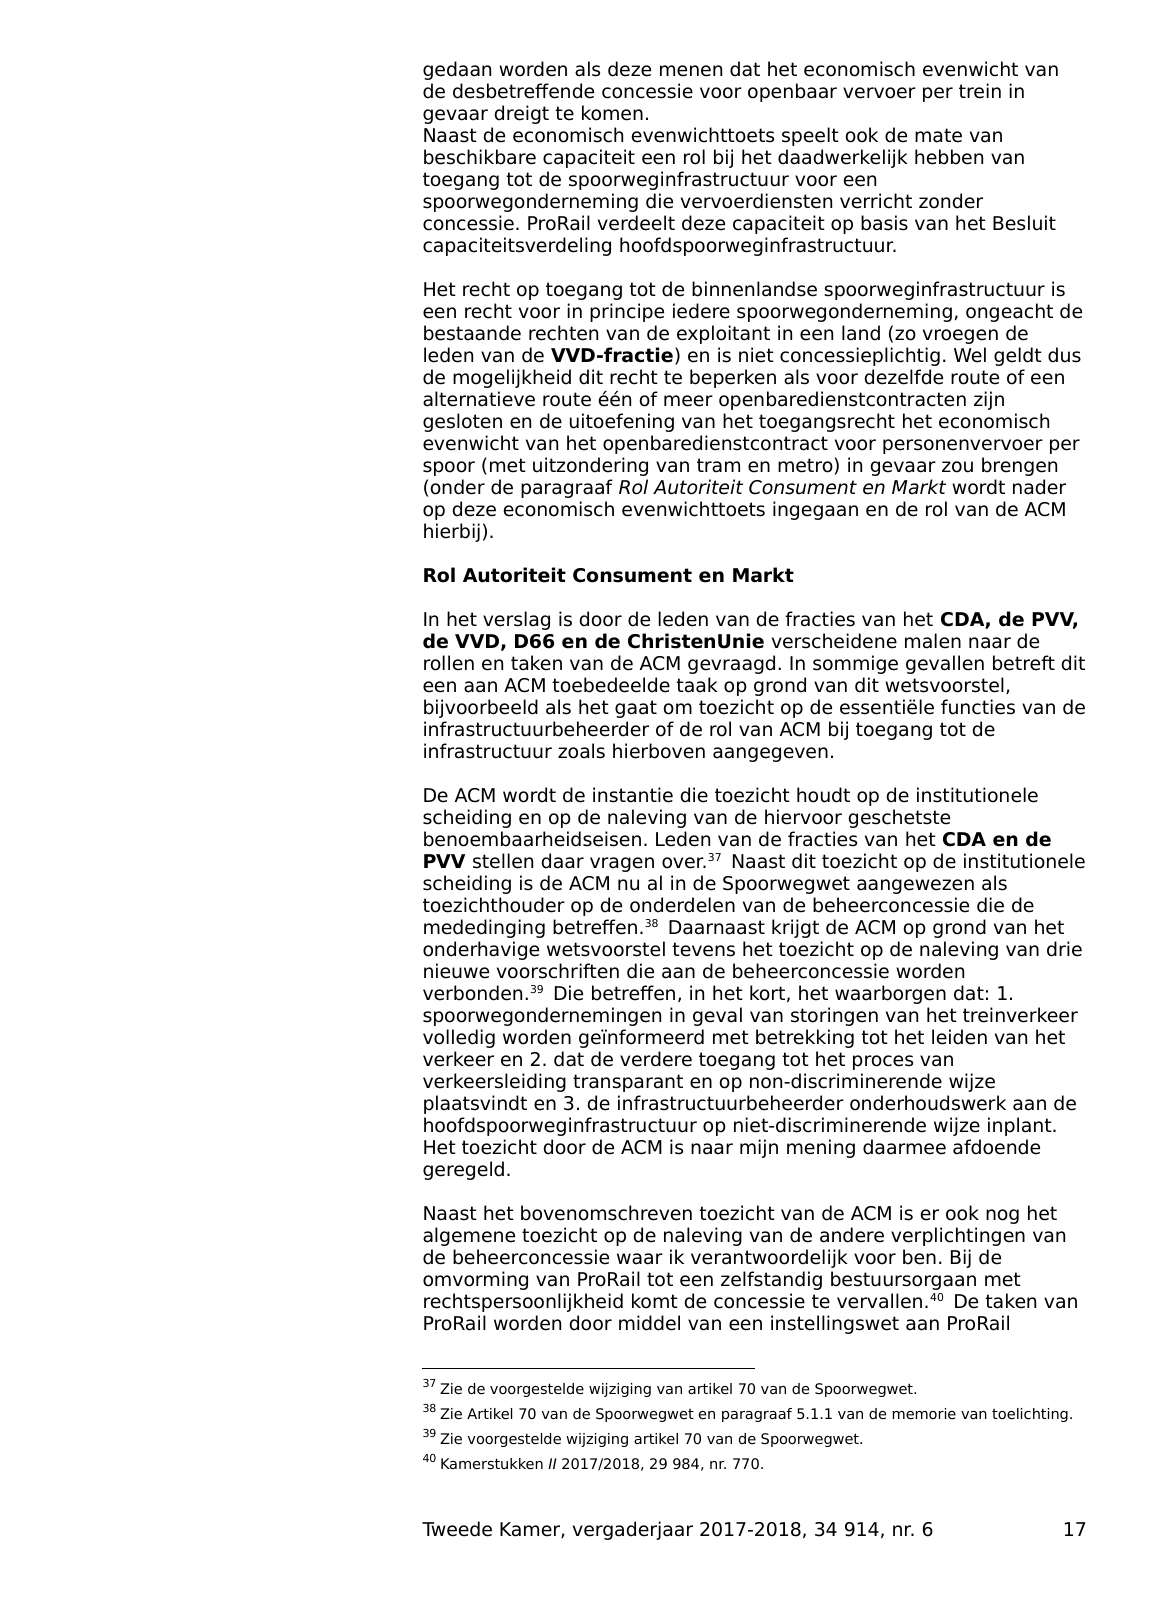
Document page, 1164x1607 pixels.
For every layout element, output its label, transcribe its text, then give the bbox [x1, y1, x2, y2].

subtitle Rol Autoriteit Consument en Markt [422, 565, 1087, 587]
text Naast het bovenomschreven toezicht van de ACM is er ook nog het algemene toezicht op de naleving van de andere verplichtingen van de beheerconcessie waar ik verantwoordelijk voor ben. Bij de omvorming van ProRail tot een zelfstandig bestuursorgaan met rechtspersoonlijkheid komt de concessie te vervallen. De taken van ProRail worden door middel van een instellingswet aan ProRail [422, 1203, 1087, 1335]
text De ACM wordt de instantie die toezicht houdt op de institutionele scheiding en op de naleving van de hiervoor geschetste benoembaarheidseisen. Leden van de fracties van het CDA en de PVV stellen daar vragen over. Naast dit toezicht op de institutionele scheiding is de ACM nu al in de Spoorwegwet aangewezen als toezichthouder op de onderdelen van de beheerconcessie die de mededinging betreffen. Daarnaast krijgt de ACM op grond van het onderhavige wetsvoorstel tevens het toezicht op de naleving van drie nieuwe voorschriften die aan de beheerconcessie worden verbonden. Die betreffen, in het kort, het waarborgen dat: 1. spoorwegondernemingen in geval van storingen van het treinverkeer volledig worden geïnformeerd met betrekking tot het leiden van het verkeer en 2. dat de verdere toegang tot het proces van verkeersleiding transparant en op non-discriminerende wijze plaatsvindt en 3. de infrastructuurbeheerder onderhoudswerk aan de hoofdspoorweginfrastructuur op niet-discriminerende wijze inplant. Het toezicht door de ACM is naar mijn mening daarmee afdoende geregeld. [422, 785, 1087, 1181]
text gedaan worden als deze menen dat het economisch evenwicht van de desbetreffende concessie voor openbaar vervoer per trein in gevaar dreigt te komen. [422, 59, 1087, 125]
text Zie de voorgestelde wijziging van artikel 70 van de Spoorwegwet. [422, 1377, 1087, 1399]
text In het verslag is door de leden van de fracties van het CDA, de PVV, de VVD, D66 en de ChristenUnie verscheidene malen naar de rollen en taken van de ACM gevraagd. In sommige gevallen betreft dit een aan ACM toebedeelde taak op grond van dit wetsvoorstel, bijvoorbeeld als het gaat om toezicht op de essentiële functies van de infrastructuurbeheerder of de rol van ACM bij toegang tot de infrastructuur zoals hierboven aangegeven. [422, 609, 1087, 763]
text Zie Artikel 70 van de Spoorwegwet en paragraaf 5.1.1 van de memorie van toelichting. [422, 1402, 1087, 1424]
text Zie voorgestelde wijziging artikel 70 van de Spoorwegwet. [422, 1427, 1087, 1449]
text Naast de economisch evenwichttoets speelt ook de mate van beschikbare capaciteit een rol bij het daadwerkelijk hebben van toegang tot de spoorweginfrastructuur voor een spoorwegonderneming die vervoerdiensten verricht zonder concessie. ProRail verdeelt deze capaciteit op basis van het Besluit capaciteitsverdeling hoofdspoorweginfrastructuur. [422, 125, 1087, 257]
text Kamerstukken II 2017/2018, 29 984, nr. 770. [422, 1452, 1087, 1474]
text Het recht op toegang tot de binnenlandse spoorweginfrastructuur is een recht voor in principe iedere spoorwegonderneming, ongeacht de bestaande rechten van de exploitant in een land (zo vroegen de leden van de VVD-fractie) en is niet concessieplichtig. Wel geldt dus de mogelijkheid dit recht te beperken als voor dezelfde route of een alternatieve route één of meer openbaredienstcontracten zijn gesloten en de uitoefening van het toegangsrecht het economisch evenwicht van het openbaredienstcontract voor personenvervoer per spoor (met uitzondering van tram en metro) in gevaar zou brengen (onder de paragraaf Rol Autoriteit Consument en Markt wordt nader op deze economisch evenwichttoets ingegaan en de rol van de ACM hierbij). [422, 279, 1087, 543]
